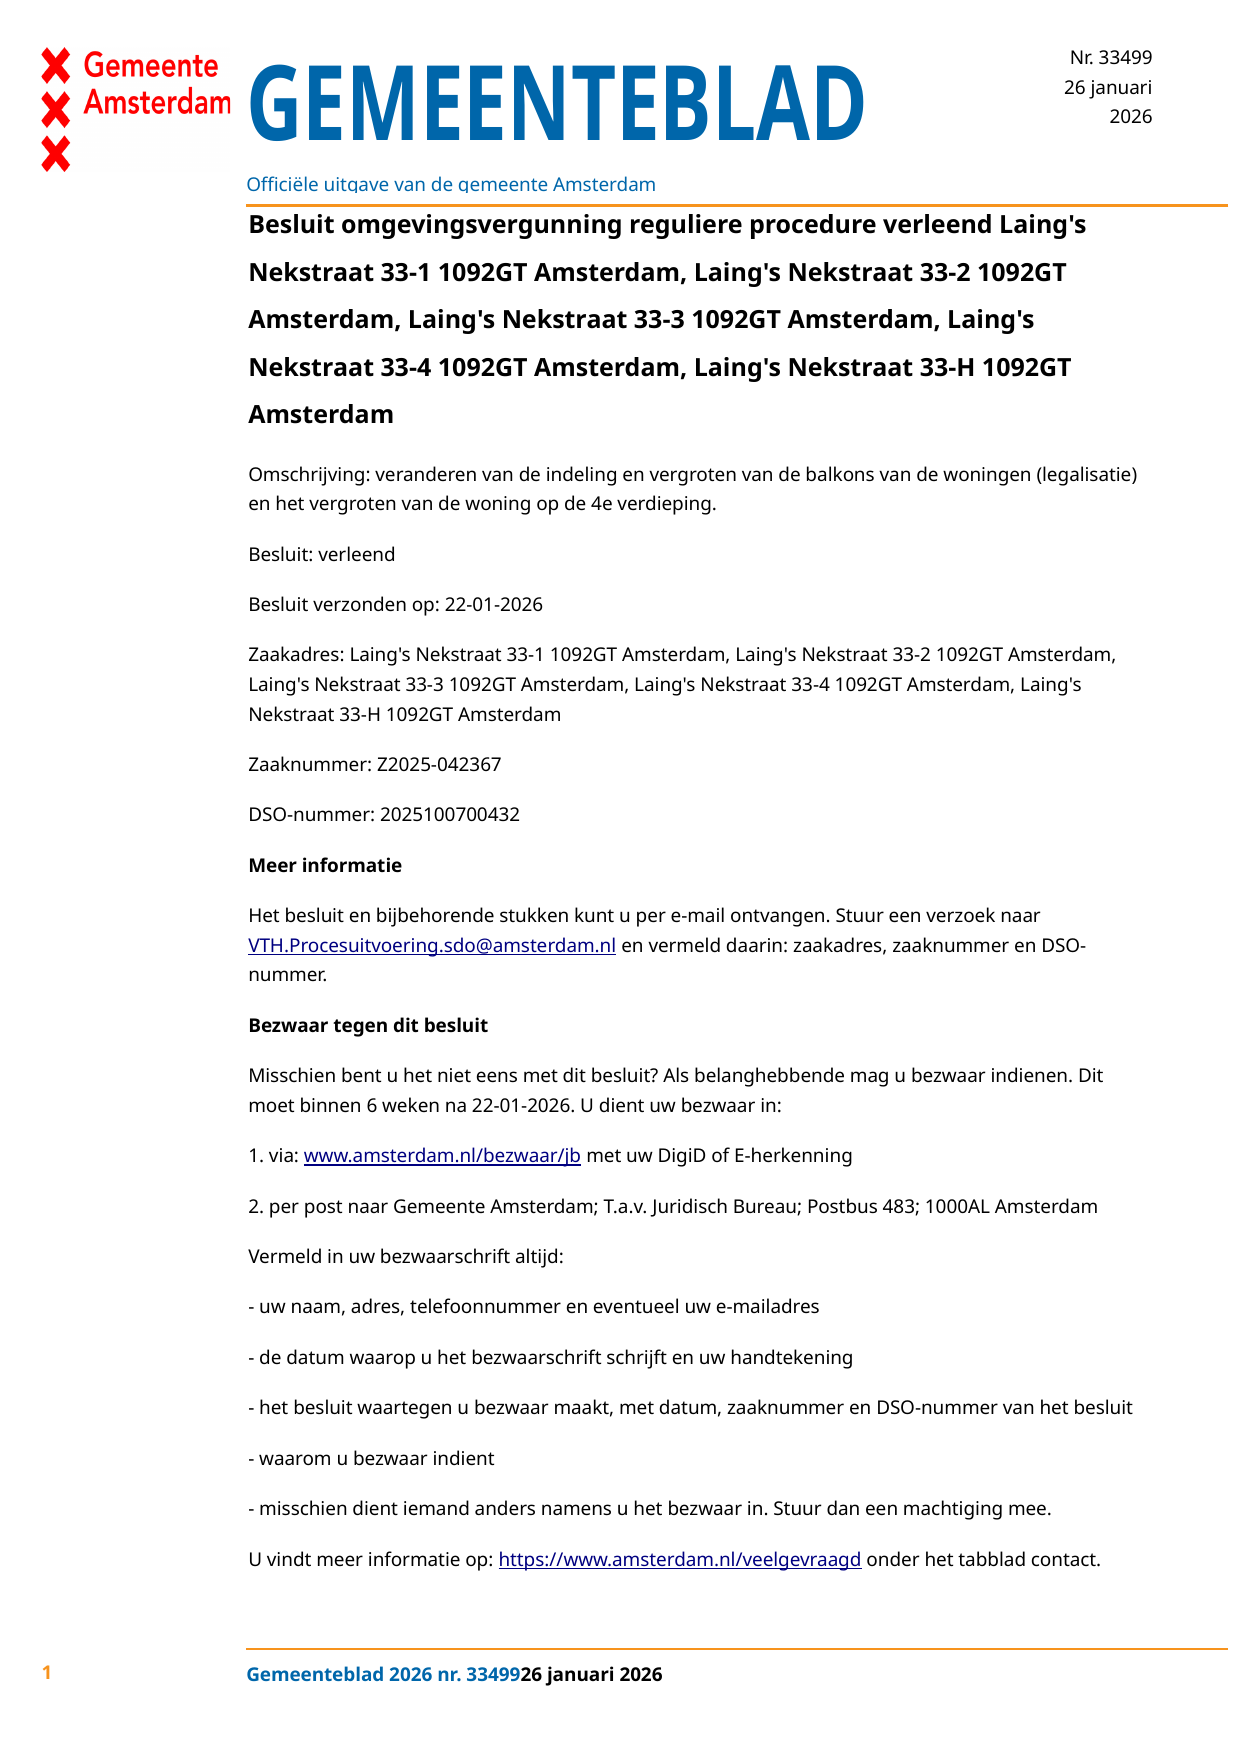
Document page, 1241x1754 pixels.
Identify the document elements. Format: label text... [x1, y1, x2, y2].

text Besluit verzonden op: 22-01-2026 [248, 591, 1152, 617]
text - de datum waarop u het bezwaarschrift schrijft en uw handtekening [248, 1344, 1152, 1370]
text U vindt meer informatie op: https://www.amsterdam.nl/veelgevraagd onder het tabblad contact. [248, 1546, 1152, 1571]
text Meer informatie [248, 852, 1152, 878]
text Zaakadres: Laing's Nekstraat 33-1 1092GT Amsterdam, Laing's Nekstraat 33-2 1092GT Amsterdam, Laing's Nekstraat 33-3 1092GT Amsterdam, Laing's Nekstraat 33-4 1092GT Amsterdam, Laing's Nekstraat 33-H 1092GT Amsterdam [248, 642, 1152, 726]
text - waarom u bezwaar indient [248, 1445, 1152, 1471]
text 1. via: www.amsterdam.nl/bezwaar/jb met uw DigiD of E-herkenning [248, 1142, 1152, 1168]
text Besluit omgevingsvergunning reguliere procedure verleend Laing's Nekstraat 33-1 1092GT Amsterdam, Laing's Nekstraat 33-2 1092GT Amsterdam, Laing's Nekstraat 33-3 1092GT Amsterdam, Laing's Nekstraat 33-4 1092GT Amsterdam, Laing's Nekstraat 33-H 1092GT Amsterdam [248, 207, 1152, 431]
text Zaaknummer: Z2025-042367 [248, 751, 1152, 777]
picture [41, 47, 231, 172]
text - uw naam, adres, telefoonnummer en eventueel uw e-mailadres [248, 1294, 1152, 1319]
text - misschien dient iemand anders namens u het bezwaar in. Stuur dan een machtiging mee. [248, 1495, 1152, 1521]
text - het besluit waartegen u bezwaar maakt, met datum, zaaknummer en DSO-nummer van het besluit [248, 1394, 1152, 1420]
text Bezwaar tegen dit besluit [248, 1012, 1152, 1038]
text 2. per post naar Gemeente Amsterdam; T.a.v. Juridisch Bureau; Postbus 483; 1000AL Amsterdam [248, 1193, 1152, 1218]
text Het besluit en bijbehorende stukken kunt u per e-mail ontvangen. Stuur een verzoek naar VTH.Procesuitvoering.sdo@amsterdam.nl en vermeld daarin: zaakadres, zaaknummer en DSO-nummer. [248, 902, 1152, 987]
text Misschien bent u het niet eens met dit besluit? Als belanghebbende mag u bezwaar indienen. Dit moet binnen 6 weken na 22-01-2026. U dient uw bezwaar in: [248, 1062, 1152, 1118]
text DSO-nummer: 2025100700432 [248, 802, 1152, 827]
text Vermeld in uw bezwaarschrift altijd: [248, 1243, 1152, 1269]
text Besluit: verleend [248, 541, 1152, 566]
text Omschrijving: veranderen van de indeling en vergroten van de balkons van de woningen (legalisatie) en het vergroten van de woning op de 4e verdieping. [248, 461, 1152, 516]
